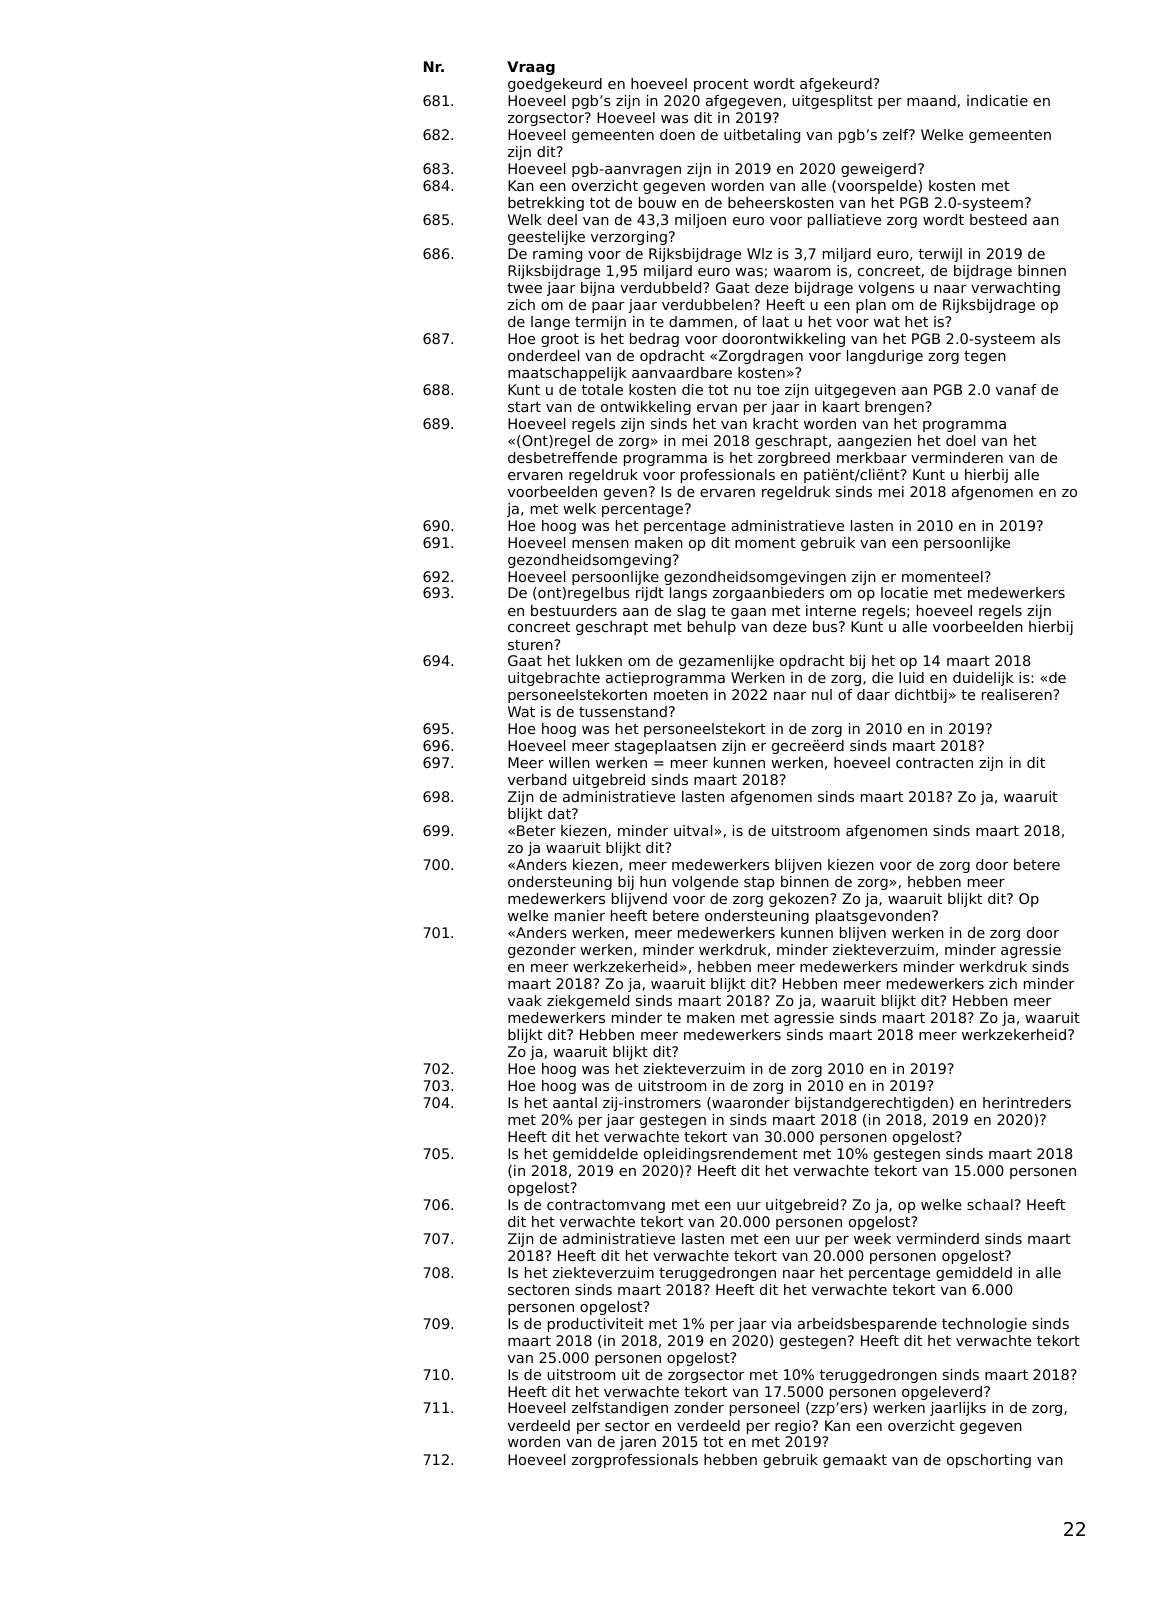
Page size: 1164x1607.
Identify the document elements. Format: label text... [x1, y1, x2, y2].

table_cell «Anders werken, meer medewerkers kunnen blijven werken in de zorg door gezonder werken, minder werkdruk, minder ziekteverzuim, minder agressie en meer werkzekerheid», hebben meer medewerkers minder werkdruk sinds maart 2018? Zo ja, waaruit blijkt dit? Hebben meer medewerkers zich minder vaak ziekgemeld sinds maart 2018? Zo ja, waaruit blijkt dit? Hebben meer medewerkers minder te maken met agressie sinds maart 2018? Zo ja, waaruit blijkt dit? Hebben meer medewerkers sinds maart 2018 meer werkzekerheid? Zo ja, waaruit blijkt dit? [501, 925, 1087, 1061]
table_cell Hoeveel zelfstandigen zonder personeel (zzp’ers) werken jaarlijks in de zorg, verdeeld per sector en verdeeld per regio? Kan een overzicht gegeven worden van de jaren 2015 tot en met 2019? [501, 1400, 1087, 1451]
table_cell 697. [422, 755, 501, 789]
table_cell Is de contractomvang met een uur uitgebreid? Zo ja, op welke schaal? Heeft dit het verwachte tekort van 20.000 personen opgelost? [501, 1197, 1087, 1231]
table_cell Hoeveel meer stageplaatsen zijn er gecreëerd sinds maart 2018? [501, 738, 1087, 755]
table_cell De raming voor de Rijksbijdrage Wlz is 3,7 miljard euro, terwijl in 2019 de Rijksbijdrage 1,95 miljard euro was; waarom is, concreet, de bijdrage binnen twee jaar bijna verdubbeld? Gaat deze bijdrage volgens u naar verwachting zich om de paar jaar verdubbelen? Heeft u een plan om de Rijksbijdrage op de lange termijn in te dammen, of laat u het voor wat het is? [501, 246, 1087, 331]
table_cell Hoeveel gemeenten doen de uitbetaling van pgb’s zelf? Welke gemeenten zijn dit? [501, 127, 1087, 161]
table_header Vraag [501, 59, 1087, 76]
table_cell Hoe hoog was het percentage administratieve lasten in 2010 en in 2019? [501, 518, 1087, 534]
table_cell Gaat het lukken om de gezamenlijke opdracht bij het op 14 maart 2018 uitgebrachte actieprogramma Werken in de zorg, die luid en duidelijk is: «de personeelstekorten moeten in 2022 naar nul of daar dichtbij» te realiseren? Wat is de tussenstand? [501, 653, 1087, 721]
table_cell [422, 76, 501, 93]
table_cell 707. [422, 1231, 501, 1264]
table_cell Hoeveel persoonlijke gezondheidsomgevingen zijn er momenteel? [501, 569, 1087, 585]
table_cell Hoeveel mensen maken op dit moment gebruik van een persoonlijke gezondheidsomgeving? [501, 535, 1087, 568]
table_cell Hoeveel pgb-aanvragen zijn in 2019 en 2020 geweigerd? [501, 161, 1087, 178]
table_cell 712. [422, 1451, 501, 1468]
table_cell Hoe hoog was het personeelstekort in de zorg in 2010 en in 2019? [501, 721, 1087, 738]
table_cell Is het gemiddelde opleidingsrendement met 10% gestegen sinds maart 2018 (in 2018, 2019 en 2020)? Heeft dit het verwachte tekort van 15.000 personen opgelost? [501, 1146, 1087, 1197]
table_cell Is de productiviteit met 1% per jaar via arbeidsbesparende technologie sinds maart 2018 (in 2018, 2019 en 2020) gestegen? Heeft dit het verwachte tekort van 25.000 personen opgelost? [501, 1316, 1087, 1366]
table_cell 703. [422, 1078, 501, 1095]
table_cell 695. [422, 721, 501, 738]
table_cell 689. [422, 416, 501, 517]
table_cell «Beter kiezen, minder uitval», is de uitstroom afgenomen sinds maart 2018, zo ja waaruit blijkt dit? [501, 823, 1087, 857]
table_cell 698. [422, 789, 501, 823]
table_cell 685. [422, 212, 501, 246]
table_cell 686. [422, 246, 501, 331]
table_cell 702. [422, 1061, 501, 1078]
table_cell Is het aantal zij-instromers (waaronder bijstandgerechtigden) en herintreders met 20% per jaar gestegen in sinds maart 2018 (in 2018, 2019 en 2020)? Heeft dit het verwachte tekort van 30.000 personen opgelost? [501, 1095, 1087, 1146]
table_cell 704. [422, 1095, 501, 1146]
table_cell Kan een overzicht gegeven worden van alle (voorspelde) kosten met betrekking tot de bouw en de beheerskosten van het PGB 2.0-systeem? [501, 178, 1087, 212]
table_cell Hoeveel regels zijn sinds het van kracht worden van het programma «(Ont)regel de zorg» in mei 2018 geschrapt, aangezien het doel van het desbetreffende programma is het zorgbreed merkbaar verminderen van de ervaren regeldruk voor professionals en patiënt/cliënt? Kunt u hierbij alle voorbeelden geven? Is de ervaren regeldruk sinds mei 2018 afgenomen en zo ja, met welk percentage? [501, 416, 1087, 517]
table_cell 691. [422, 535, 501, 568]
table_cell Hoeveel pgb’s zijn in 2020 afgegeven, uitgesplitst per maand, indicatie en zorgsector? Hoeveel was dit in 2019? [501, 93, 1087, 127]
table_cell 711. [422, 1400, 501, 1451]
table_cell Zijn de administratieve lasten afgenomen sinds maart 2018? Zo ja, waaruit blijkt dat? [501, 789, 1087, 823]
table_cell 710. [422, 1366, 501, 1400]
table_cell 708. [422, 1265, 501, 1316]
table_cell 696. [422, 738, 501, 755]
table_cell Hoeveel zorgprofessionals hebben gebruik gemaakt van de opschorting van [501, 1451, 1087, 1468]
table_cell 690. [422, 518, 501, 534]
table_cell 692. [422, 569, 501, 585]
table_cell goedgekeurd en hoeveel procent wordt afgekeurd? [501, 76, 1087, 93]
table_cell 687. [422, 331, 501, 382]
table_cell «Anders kiezen, meer medewerkers blijven kiezen voor de zorg door betere ondersteuning bij hun volgende stap binnen de zorg», hebben meer medewerkers blijvend voor de zorg gekozen? Zo ja, waaruit blijkt dit? Op welke manier heeft betere ondersteuning plaatsgevonden? [501, 857, 1087, 925]
table_cell 705. [422, 1146, 501, 1197]
table_cell De (ont)regelbus rijdt langs zorgaanbieders om op locatie met medewerkers en bestuurders aan de slag te gaan met interne regels; hoeveel regels zijn concreet geschrapt met behulp van deze bus? Kunt u alle voorbeelden hierbij sturen? [501, 585, 1087, 653]
table_cell Is het ziekteverzuim teruggedrongen naar het percentage gemiddeld in alle sectoren sinds maart 2018? Heeft dit het verwachte tekort van 6.000 personen opgelost? [501, 1265, 1087, 1316]
table_cell 683. [422, 161, 501, 178]
table_cell 681. [422, 93, 501, 127]
table_cell 693. [422, 585, 501, 653]
table_cell 706. [422, 1197, 501, 1231]
table_cell Hoe hoog was de uitstroom in de zorg in 2010 en in 2019? [501, 1078, 1087, 1095]
table_cell 701. [422, 925, 501, 1061]
table_cell Kunt u de totale kosten die tot nu toe zijn uitgegeven aan PGB 2.0 vanaf de start van de ontwikkeling ervan per jaar in kaart brengen? [501, 382, 1087, 416]
table_cell 700. [422, 857, 501, 925]
table_cell 699. [422, 823, 501, 857]
table_cell Hoe groot is het bedrag voor doorontwikkeling van het PGB 2.0-systeem als onderdeel van de opdracht «Zorgdragen voor langdurige zorg tegen maatschappelijk aanvaardbare kosten»? [501, 331, 1087, 382]
table_cell Zijn de administratieve lasten met een uur per week verminderd sinds maart 2018? Heeft dit het verwachte tekort van 20.000 personen opgelost? [501, 1231, 1087, 1264]
table_cell 682. [422, 127, 501, 161]
table_header Nr. [422, 59, 501, 76]
table_cell Is de uitstroom uit de zorgsector met 10% teruggedrongen sinds maart 2018? Heeft dit het verwachte tekort van 17.5000 personen opgeleverd? [501, 1366, 1087, 1400]
table_cell 694. [422, 653, 501, 721]
table_cell Hoe hoog was het ziekteverzuim in de zorg 2010 en in 2019? [501, 1061, 1087, 1078]
table_cell 709. [422, 1316, 501, 1366]
table_cell 688. [422, 382, 501, 416]
table_cell Meer willen werken = meer kunnen werken, hoeveel contracten zijn in dit verband uitgebreid sinds maart 2018? [501, 755, 1087, 789]
table_cell 684. [422, 178, 501, 212]
table_cell Welk deel van de 43,3 miljoen euro voor palliatieve zorg wordt besteed aan geestelijke verzorging? [501, 212, 1087, 246]
